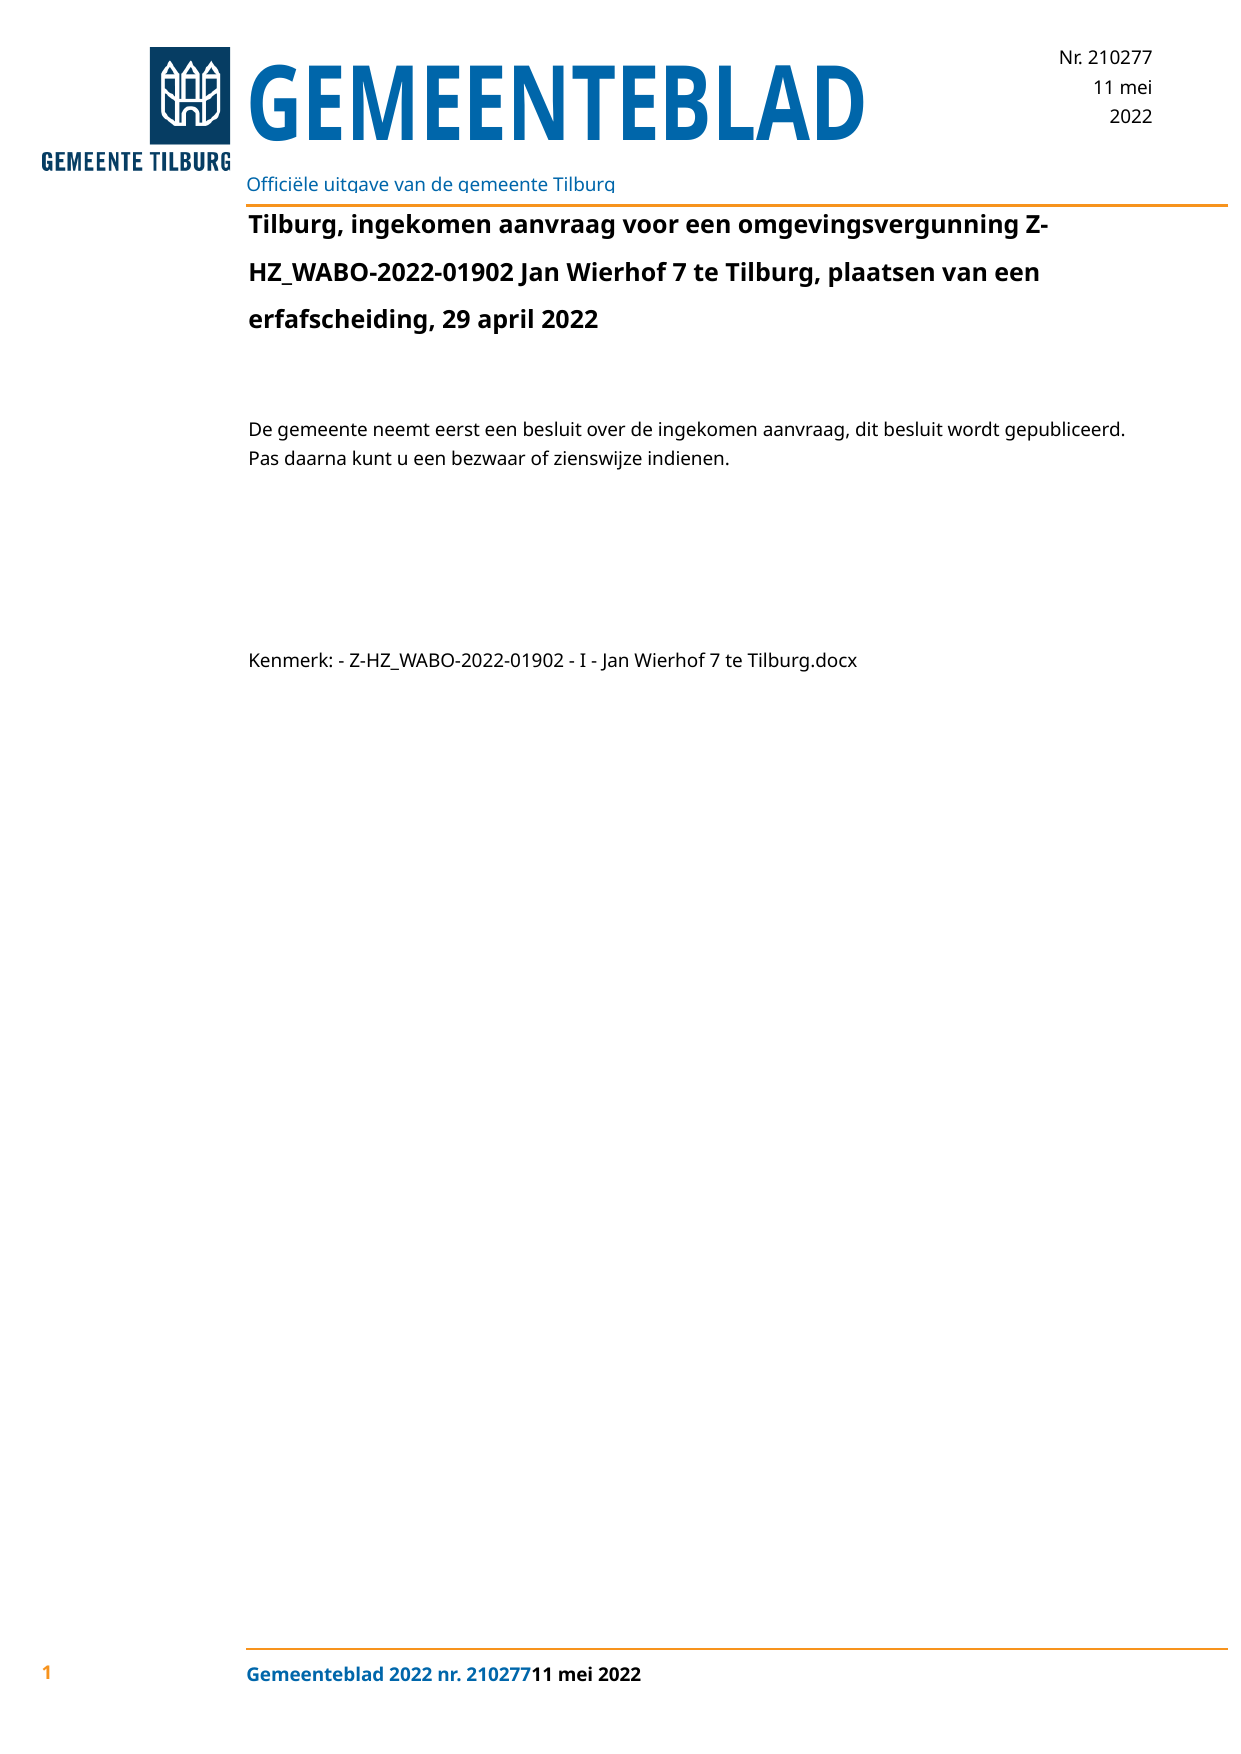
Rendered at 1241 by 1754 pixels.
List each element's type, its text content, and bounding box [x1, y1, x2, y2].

picture [41, 47, 231, 172]
text Kenmerk: - Z-HZ_WABO-2022-01902 - I - Jan Wierhof 7 te Tilburg.docx [248, 647, 1152, 673]
text Tilburg, ingekomen aanvraag voor een omgevingsvergunning Z-HZ_WABO-2022-01902 Jan Wierhof 7 te Tilburg, plaatsen van een erfafscheiding, 29 april 2022 [248, 207, 1152, 336]
text De gemeente neemt eerst een besluit over de ingekomen aanvraag, dit besluit wordt gepubliceerd. Pas daarna kunt u een bezwaar of zienswijze indienen. [248, 416, 1152, 471]
